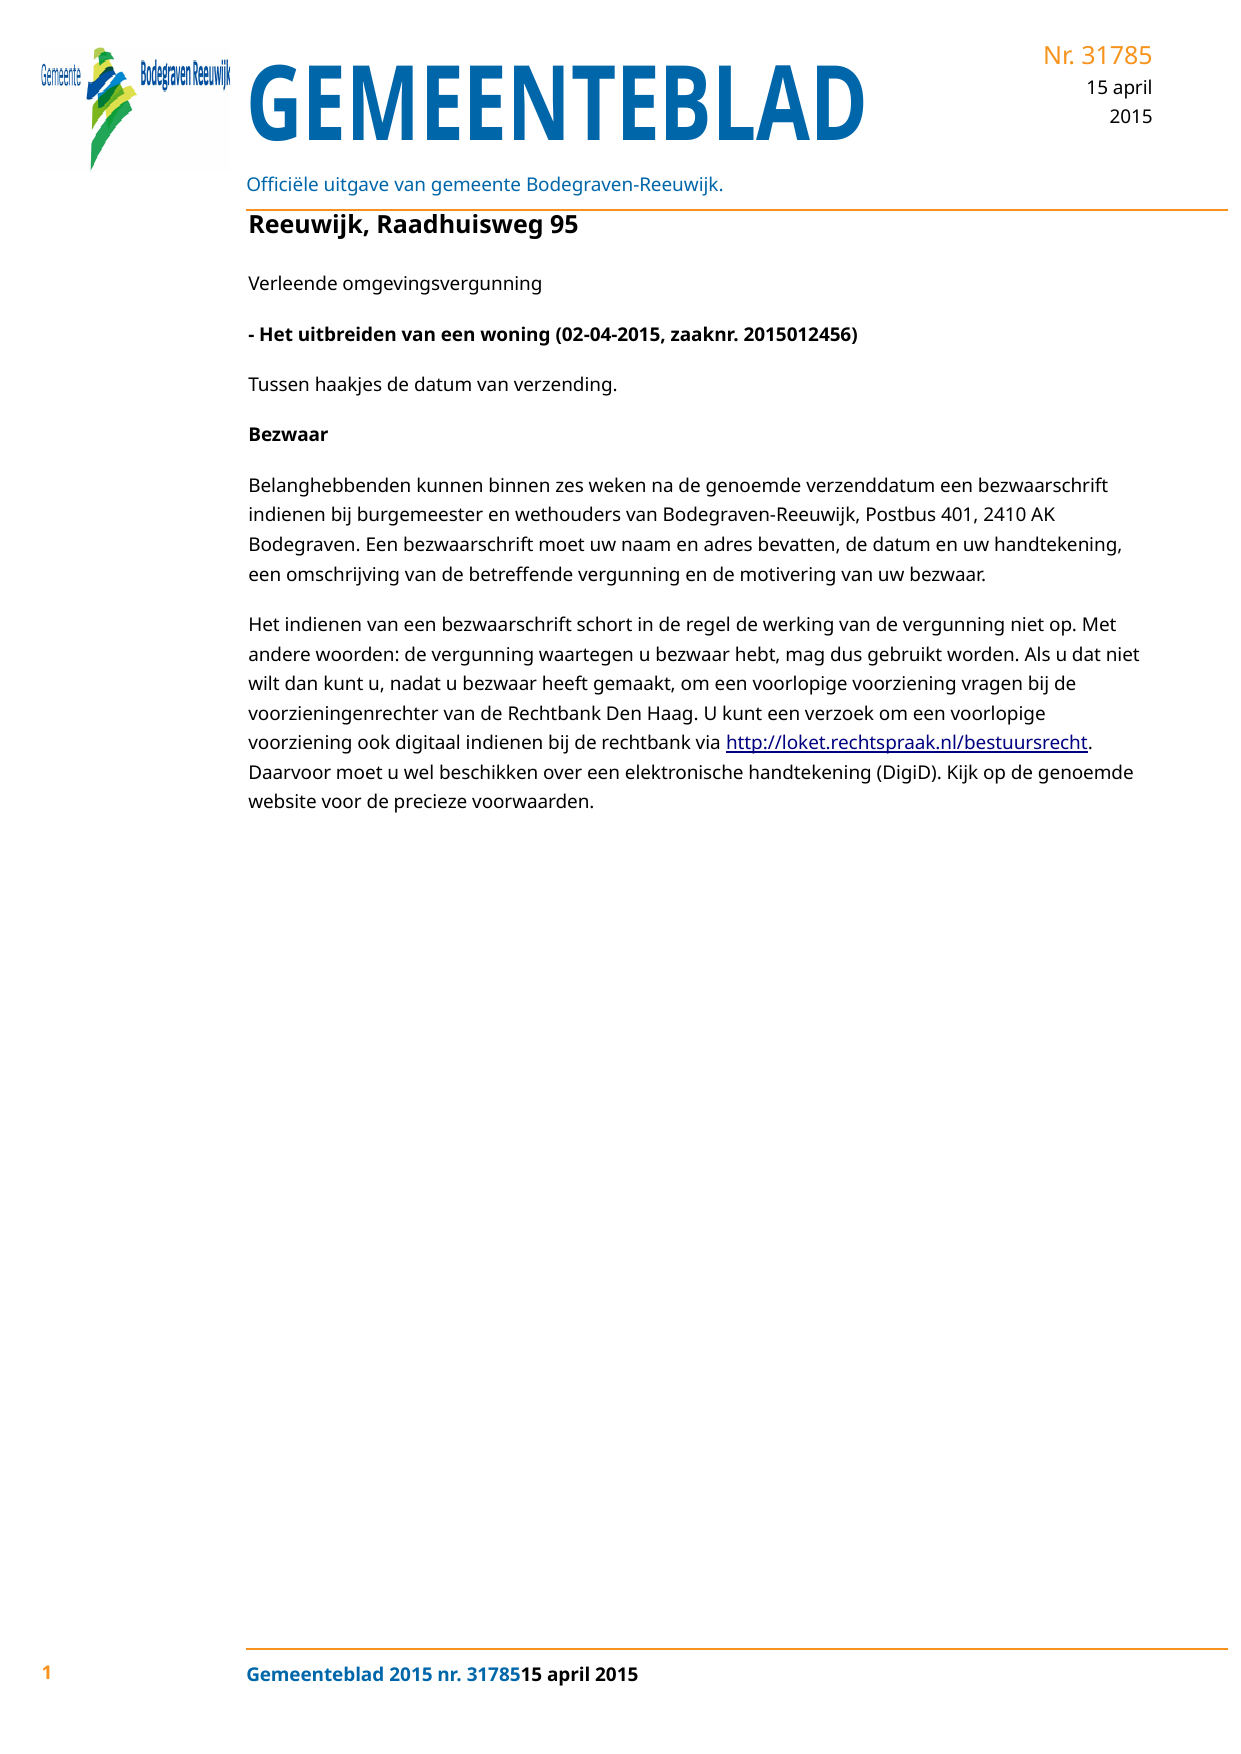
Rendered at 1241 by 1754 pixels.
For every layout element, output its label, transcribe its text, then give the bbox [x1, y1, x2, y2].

text Belanghebbenden kunnen binnen zes weken na de genoemde verzenddatum een bezwaarschrift indienen bij burgemeester en wethouders van Bodegraven-Reeuwijk, Postbus 401, 2410 AK Bodegraven. Een bezwaarschrift moet uw naam en adres bevatten, de datum en uw handtekening, een omschrijving van de betreffende vergunning en de motivering van uw bezwaar. [248, 472, 1152, 586]
text Bezwaar [248, 422, 1152, 447]
picture [41, 47, 231, 172]
text Reeuwijk, Raadhuisweg 95 [248, 211, 1152, 241]
text - Het uitbreiden van een woning (02‑04‑2015, zaaknr. 2015012456) [248, 321, 1152, 346]
text Verleende omgevingsvergunning [248, 270, 1152, 296]
text Het indienen van een bezwaarschrift schort in de regel de werking van de vergunning niet op. Met andere woorden: de vergunning waartegen u bezwaar hebt, mag dus gebruikt worden. Als u dat niet wilt dan kunt u, nadat u bezwaar heeft gemaakt, om een voorlopige voorziening vragen bij de voorzieningenrechter van de Rechtbank Den Haag. U kunt een verzoek om een voorlopige voorziening ook digitaal indienen bij de rechtbank via http://loket.rechtspraak.nl/bestuursrecht. Daarvoor moet u wel beschikken over een elektronische handtekening (DigiD). Kijk op de genoemde website voor de precieze voorwaarden. [248, 611, 1152, 814]
text Tussen haakjes de datum van verzending. [248, 371, 1152, 397]
